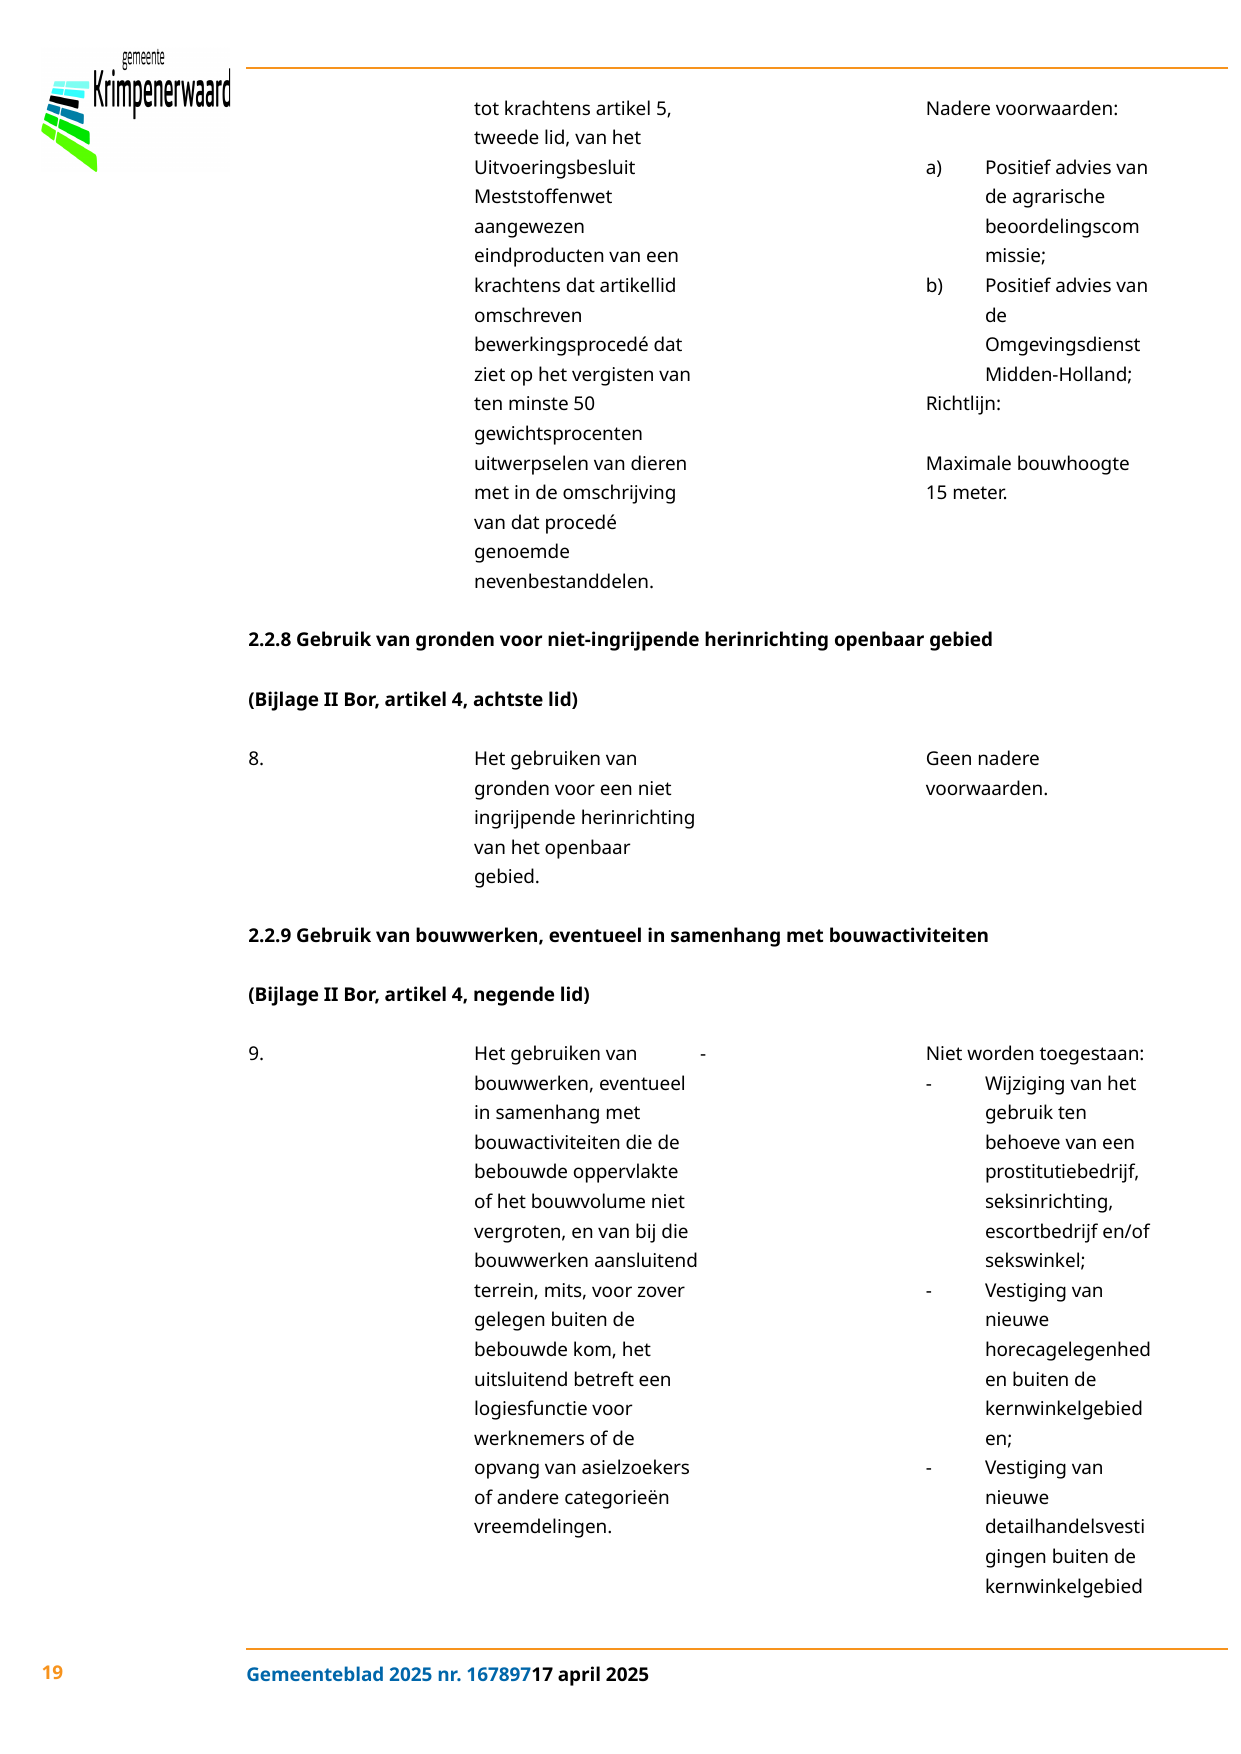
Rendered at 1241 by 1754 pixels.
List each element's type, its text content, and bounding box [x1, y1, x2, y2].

table_header tot krachtens artikel 5, tweede lid, van het Uitvoeringsbesluit Meststoffenwet aangewezen eindproducten van een krachtens dat artikellid omschreven bewerkingsprocedé dat ziet op het vergisten van ten minste 50 gewichtsprocenten uitwerpselen van dieren met in de omschrijving van dat procedé genoemde nevenbestanddelen. [474, 95, 700, 594]
table_header Niet worden toegestaan: Wijziging van het gebruik ten behoeve van een prostitutiebedrijf, seksinrichting, escortbedrijf en/of sekswinkel; Vestiging van nieuwe horecagelegenheden buiten de kernwinkelgebieden; Vestiging van nieuwe detailhandelsvestigingen buiten de kernwinkelgebied [926, 1040, 1152, 1599]
table_header [248, 95, 474, 594]
table_header Het gebruiken van gronden voor een niet ingrijpende herinrichting van het openbaar gebied. [474, 745, 700, 889]
table_header [700, 95, 926, 594]
text (Bijlage II Bor, artikel 4, achtste lid) [248, 686, 1152, 712]
table_header [700, 745, 926, 889]
table_header Nadere voorwaarden: Positief advies van de agrarische beoordelingscommissie; Positief advies van de Omgevingsdienst Midden-Holland; Richtlijn: Maximale bouwhoogte 15 meter. [926, 95, 1152, 594]
text (Bijlage II Bor, artikel 4, negende lid) [248, 981, 1152, 1007]
picture [41, 47, 231, 172]
text 2.2.9 Gebruik van bouwwerken, eventueel in samenhang met bouwactiviteiten [248, 922, 1152, 948]
text 2.2.8 Gebruik van gronden voor niet-ingrijpende herinrichting openbaar gebied [248, 627, 1152, 652]
table_header 8. [248, 745, 474, 889]
table_header Geen nadere voorwaarden. [926, 745, 1152, 889]
table_header Het gebruiken van bouwwerken, eventueel in samenhang met bouwactiviteiten die de bebouwde oppervlakte of het bouwvolume niet vergroten, en van bij die bouwwerken aansluitend terrein, mits, voor zover gelegen buiten de bebouwde kom, het uitsluitend betreft een logiesfunctie voor werknemers of de opvang van asielzoekers of andere categorieën vreemdelingen. [474, 1040, 700, 1599]
table_header - [700, 1040, 926, 1599]
table_header 9. [248, 1040, 474, 1599]
